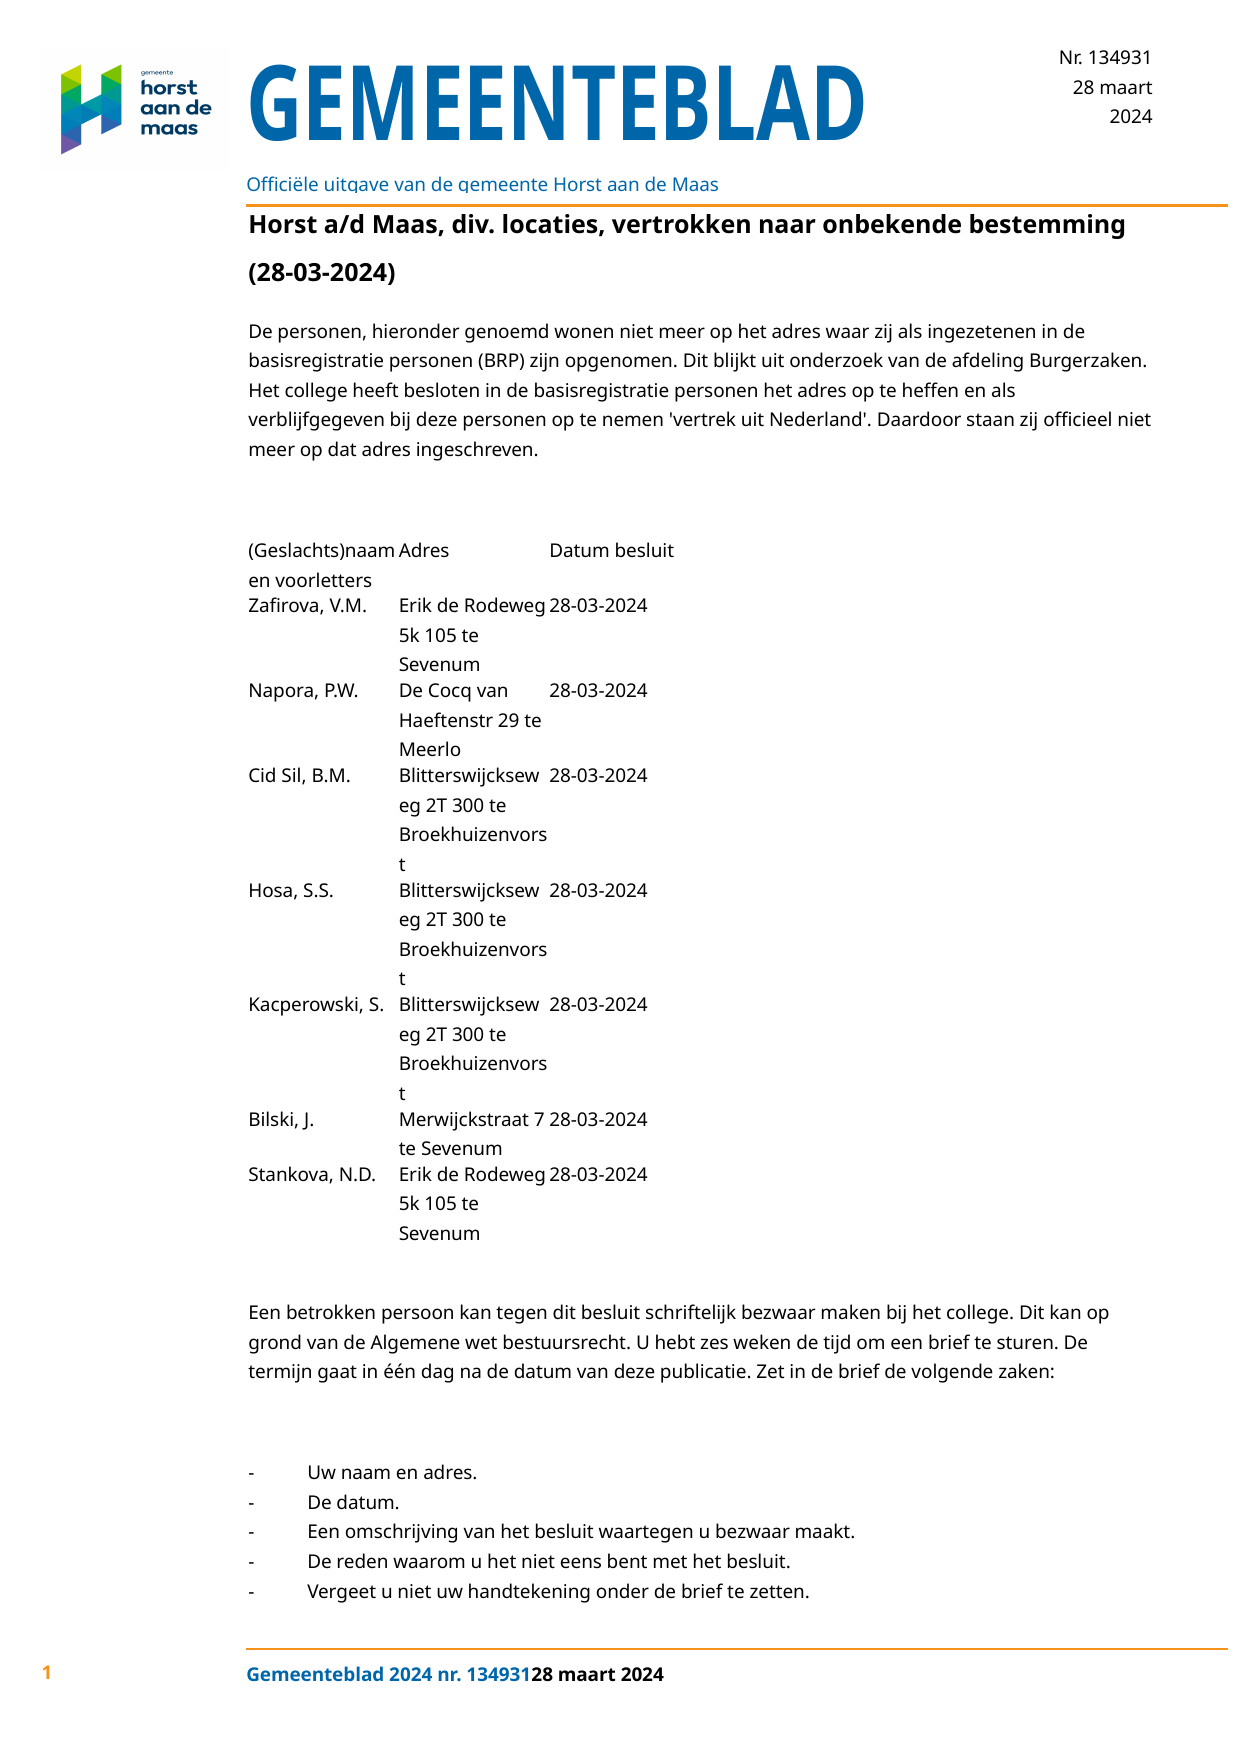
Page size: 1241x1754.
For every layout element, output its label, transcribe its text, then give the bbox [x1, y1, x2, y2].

table_cell Erik de Rodeweg 5k 105 te Sevenum [399, 593, 549, 677]
table_cell Blitterswijckseweg 2T 300 te Broekhuizenvorst [399, 877, 549, 991]
text Een betrokken persoon kan tegen dit besluit schriftelijk bezwaar maken bij het college. Dit kan op grond van de Algemene wet bestuursrecht. U hebt zes weken de tijd om een brief te sturen. De termijn gaat in één dag na de datum van deze publicatie. Zet in de brief de volgende zaken: [248, 1299, 1152, 1384]
table_cell De Cocq van Haeftenstr 29 te Meerlo [399, 678, 549, 762]
table_header (Geslachts)naam en voorletters [248, 537, 398, 592]
list De reden waarom u het niet eens bent met het besluit. [248, 1548, 1152, 1574]
table_cell 28-03-2024 [549, 762, 700, 877]
table_cell Hosa, S.S. [248, 877, 398, 991]
table_cell Erik de Rodeweg 5k 105 te Sevenum [399, 1161, 549, 1246]
table_cell 28-03-2024 [549, 593, 700, 677]
list Uw naam en adres. [248, 1459, 1152, 1485]
table_header Datum besluit [549, 537, 700, 592]
table_cell 28-03-2024 [549, 1106, 700, 1161]
table_cell Zafirova, V.M. [248, 593, 398, 677]
text De personen, hieronder genoemd wonen niet meer op het adres waar zij als ingezetenen in de basisregistratie personen (BRP) zijn opgenomen. Dit blijkt uit onderzoek van de afdeling Burgerzaken. Het college heeft besloten in de basisregistratie personen het adres op te heffen en als verblijfgegeven bij deze personen op te nemen 'vertrek uit Nederland'. Daardoor staan zij officieel niet meer op dat adres ingeschreven. [248, 318, 1152, 462]
table_cell 28-03-2024 [549, 678, 700, 762]
table_cell Blitterswijckseweg 2T 300 te Broekhuizenvorst [399, 991, 549, 1106]
list De datum. [248, 1489, 1152, 1515]
table_cell Blitterswijckseweg 2T 300 te Broekhuizenvorst [399, 762, 549, 877]
list Een omschrijving van het besluit waartegen u bezwaar maakt. [248, 1519, 1152, 1544]
table_cell 28-03-2024 [549, 1161, 700, 1246]
table_cell Cid Sil, B.M. [248, 762, 398, 877]
picture [41, 47, 231, 172]
text Horst a/d Maas, div. locaties, vertrokken naar onbekende bestemming (28-03-2024) [248, 207, 1152, 288]
table_cell Bilski, J. [248, 1106, 398, 1161]
table_cell 28-03-2024 [549, 991, 700, 1106]
table_cell Stankova, N.D. [248, 1161, 398, 1246]
table_header Adres [399, 537, 549, 592]
table_cell Kacperowski, S. [248, 991, 398, 1106]
list Vergeet u niet uw handtekening onder de brief te zetten. [248, 1578, 1152, 1604]
table_cell Napora, P.W. [248, 678, 398, 762]
table_cell Merwijckstraat 7 te Sevenum [399, 1106, 549, 1161]
table_cell 28-03-2024 [549, 877, 700, 991]
